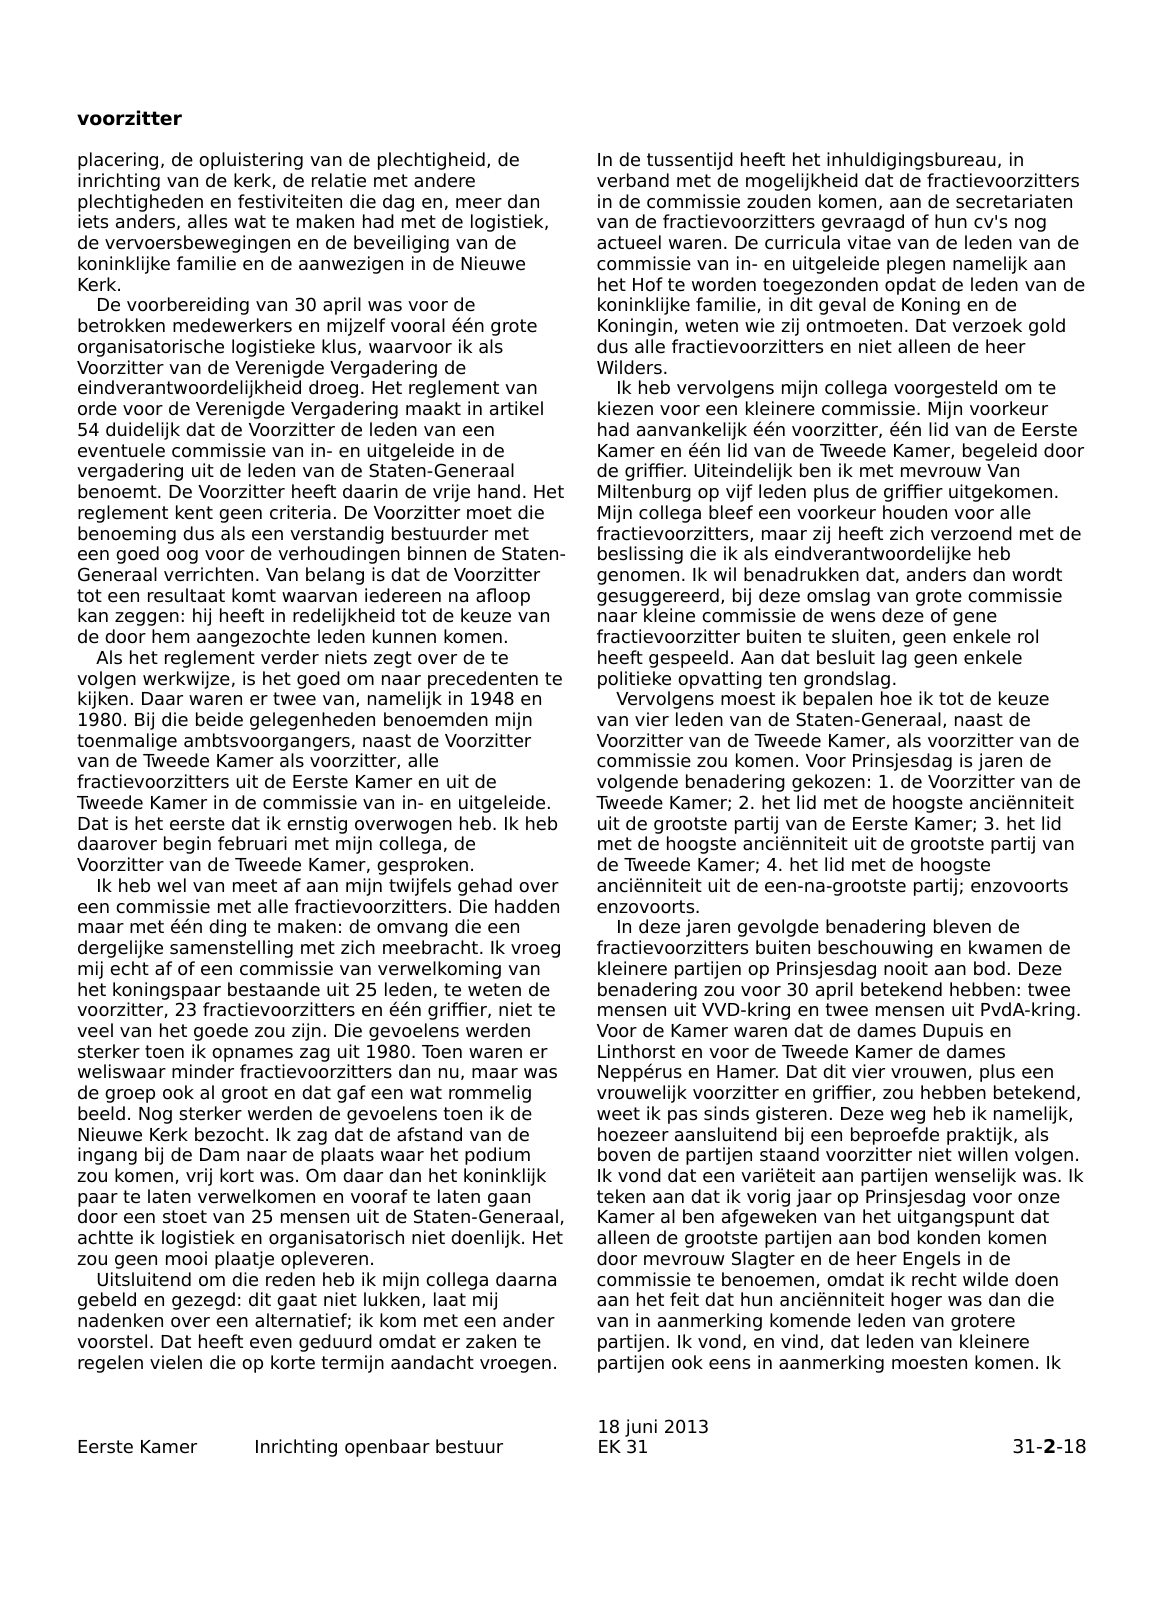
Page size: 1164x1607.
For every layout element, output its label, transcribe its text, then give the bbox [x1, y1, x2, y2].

text In deze jaren gevolgde benadering bleven de fractievoorzitters buiten beschouwing en kwamen de kleinere partijen op Prinsjesdag nooit aan bod. Deze benadering zou voor 30 april betekend hebben: twee mensen uit VVD-kring en twee mensen uit PvdA-kring. Voor de Kamer waren dat de dames Dupuis en Linthorst en voor de Tweede Kamer de dames Neppérus en Hamer. Dat dit vier vrouwen, plus een vrouwelijk voorzitter en griffier, zou hebben betekend, weet ik pas sinds gisteren. Deze weg heb ik namelijk, hoezeer aansluitend bij een beproefde praktijk, als boven de partijen staand voorzitter niet willen volgen. Ik vond dat een variëteit aan partijen wenselijk was. Ik teken aan dat ik vorig jaar op Prinsjesdag voor onze Kamer al ben afgeweken van het uitgangspunt dat alleen de grootste partijen aan bod konden komen door mevrouw Slagter en de heer Engels in de commissie te benoemen, omdat ik recht wilde doen aan het feit dat hun anciënniteit hoger was dan die van in aanmerking komende leden van grotere partijen. Ik vond, en vind, dat leden van kleinere partijen ook eens in aanmerking moesten komen. Ik [596, 917, 1087, 1373]
text In de tussentijd heeft het inhuldigingsbureau, in verband met de mogelijkheid dat de fractievoorzitters in de commissie zouden komen, aan de secretariaten van de fractievoorzitters gevraagd of hun cv's nog actueel waren. De curricula vitae van de leden van de commissie van in- en uitgeleide plegen namelijk aan het Hof te worden toegezonden opdat de leden van de koninklijke familie, in dit geval de Koning en de Koningin, weten wie zij ontmoeten. Dat verzoek gold dus alle fractievoorzitters en niet alleen de heer Wilders. [596, 150, 1087, 378]
text Ik heb vervolgens mijn collega voorgesteld om te kiezen voor een kleinere commissie. Mijn voorkeur had aanvankelijk één voorzitter, één lid van de Eerste Kamer en één lid van de Tweede Kamer, begeleid door de griffier. Uiteindelijk ben ik met mevrouw Van Miltenburg op vijf leden plus de griffier uitgekomen. Mijn collega bleef een voorkeur houden voor alle fractievoorzitters, maar zij heeft zich verzoend met de beslissing die ik als eindverantwoordelijke heb genomen. Ik wil benadrukken dat, anders dan wordt gesuggereerd, bij deze omslag van grote commissie naar kleine commissie de wens deze of gene fractievoorzitter buiten te sluiten, geen enkele rol heeft gespeeld. Aan dat besluit lag geen enkele politieke opvatting ten grondslag. [596, 378, 1087, 689]
text De voorbereiding van 30 april was voor de betrokken medewerkers en mijzelf vooral één grote organisatorische logistieke klus, waarvoor ik als Voorzitter van de Verenigde Vergadering de eindverantwoordelijkheid droeg. Het reglement van orde voor de Verenigde Vergadering maakt in artikel 54 duidelijk dat de Voorzitter de leden van een eventuele commissie van in- en uitgeleide in de vergadering uit de leden van de Staten-Generaal benoemt. De Voorzitter heeft daarin de vrije hand. Het reglement kent geen criteria. De Voorzitter moet die benoeming dus als een verstandig bestuurder met een goed oog voor de verhoudingen binnen de Staten-Generaal verrichten. Van belang is dat de Voorzitter tot een resultaat komt waarvan iedereen na afloop kan zeggen: hij heeft in redelijkheid tot de keuze van de door hem aangezochte leden kunnen komen. [77, 295, 567, 648]
text Ik heb wel van meet af aan mijn twijfels gehad over een commissie met alle fractievoorzitters. Die hadden maar met één ding te maken: de omvang die een dergelijke samenstelling met zich meebracht. Ik vroeg mij echt af of een commissie van verwelkoming van het koningspaar bestaande uit 25 leden, te weten de voorzitter, 23 fractievoorzitters en één griffier, niet te veel van het goede zou zijn. Die gevoelens werden sterker toen ik opnames zag uit 1980. Toen waren er weliswaar minder fractievoorzitters dan nu, maar was de groep ook al groot en dat gaf een wat rommelig beeld. Nog sterker werden de gevoelens toen ik de Nieuwe Kerk bezocht. Ik zag dat de afstand van de ingang bij de Dam naar de plaats waar het podium zou komen, vrij kort was. Om daar dan het koninklijk paar te laten verwelkomen en vooraf te laten gaan door een stoet van 25 mensen uit de Staten-Generaal, achtte ik logistiek en organisatorisch niet doenlijk. Het zou geen mooi plaatje opleveren. [77, 876, 567, 1269]
text Uitsluitend om die reden heb ik mijn collega daarna gebeld en gezegd: dit gaat niet lukken, laat mij nadenken over een alternatief; ik kom met een ander voorstel. Dat heeft even geduurd omdat er zaken te regelen vielen die op korte termijn aandacht vroegen. [77, 1269, 567, 1373]
text placering, de opluistering van de plechtigheid, de inrichting van de kerk, de relatie met andere plechtigheden en festiviteiten die dag en, meer dan iets anders, alles wat te maken had met de logistiek, de vervoersbewegingen en de beveiliging van de koninklijke familie en de aanwezigen in de Nieuwe Kerk. [77, 150, 567, 295]
text Vervolgens moest ik bepalen hoe ik tot de keuze van vier leden van de Staten-Generaal, naast de Voorzitter van de Tweede Kamer, als voorzitter van de commissie zou komen. Voor Prinsjesdag is jaren de volgende benadering gekozen: 1. de Voorzitter van de Tweede Kamer; 2. het lid met de hoogste anciënniteit uit de grootste partij van de Eerste Kamer; 3. het lid met de hoogste anciënniteit uit de grootste partij van de Tweede Kamer; 4. het lid met de hoogste anciënniteit uit de een-na-grootste partij; enzovoorts enzovoorts. [596, 689, 1087, 917]
text Als het reglement verder niets zegt over de te volgen werkwijze, is het goed om naar precedenten te kijken. Daar waren er twee van, namelijk in 1948 en 1980. Bij die beide gelegenheden benoemden mijn toenmalige ambtsvoorgangers, naast de Voorzitter van de Tweede Kamer als voorzitter, alle fractievoorzitters uit de Eerste Kamer en uit de Tweede Kamer in de commissie van in- en uitgeleide. Dat is het eerste dat ik ernstig overwogen heb. Ik heb daarover begin februari met mijn collega, de Voorzitter van de Tweede Kamer, gesproken. [77, 648, 567, 876]
